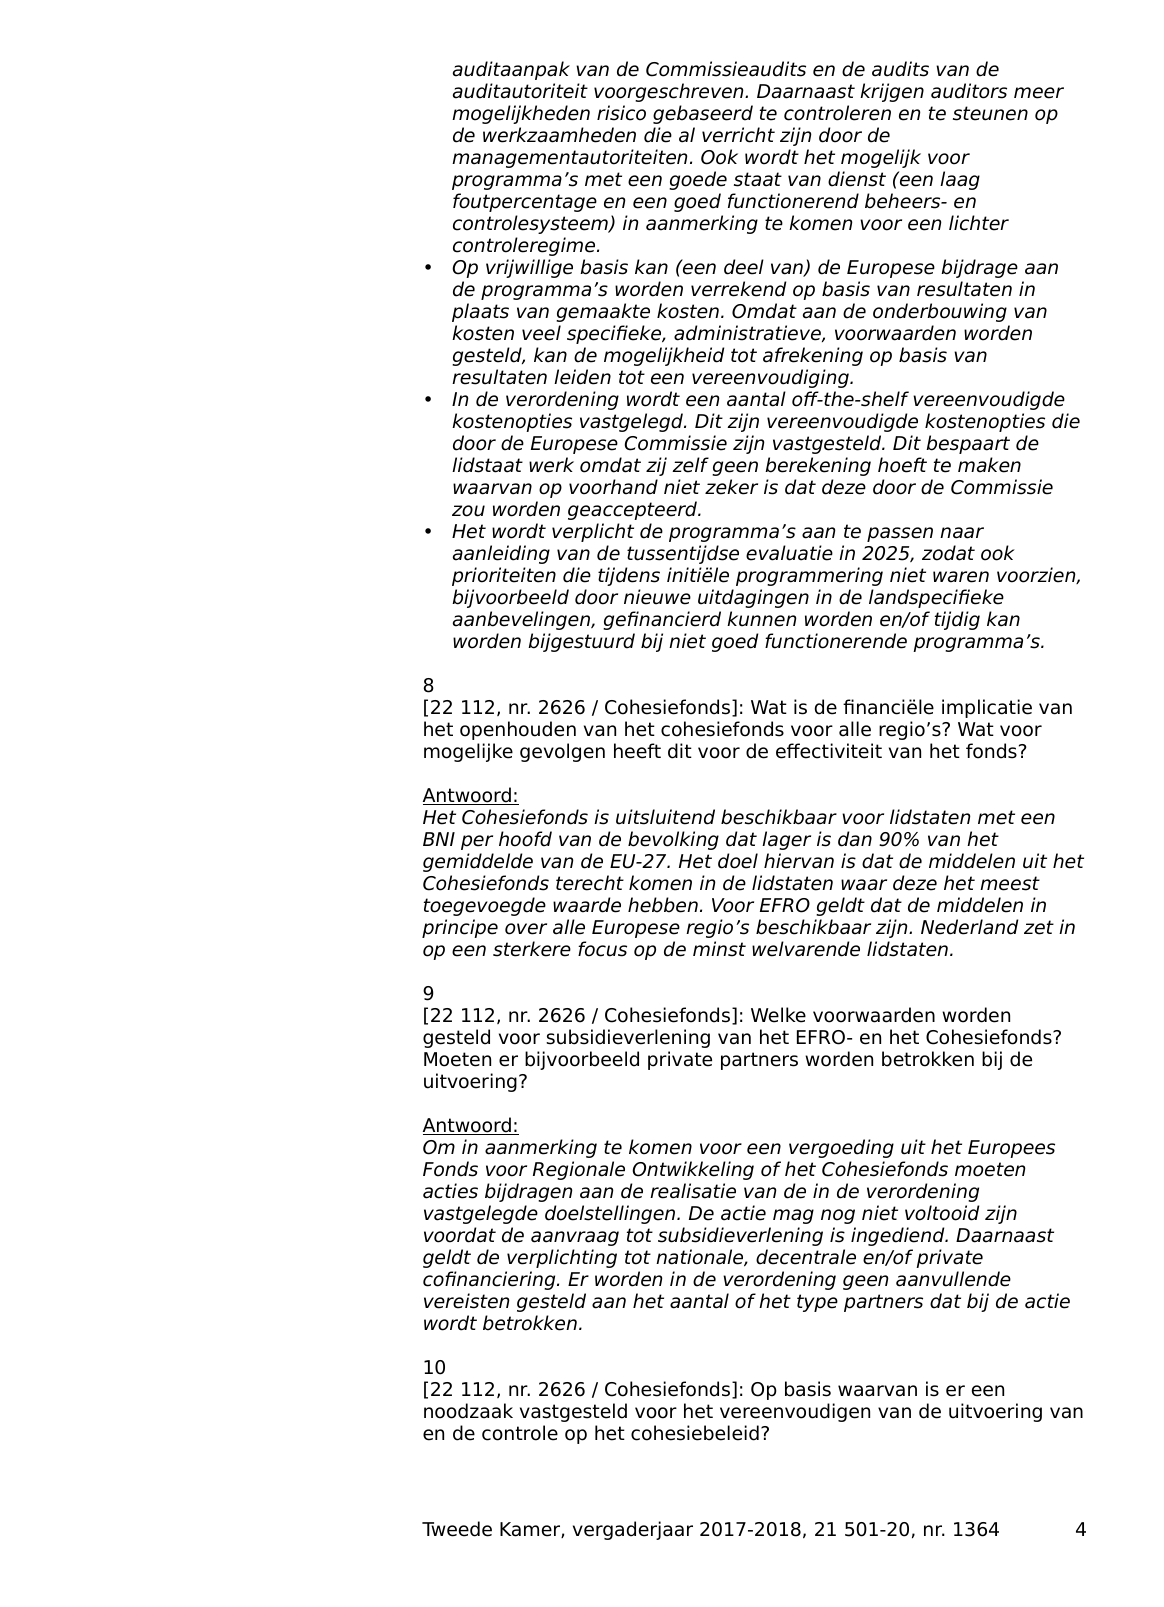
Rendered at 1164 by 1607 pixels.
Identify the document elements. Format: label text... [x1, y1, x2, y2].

text Antwoord: [422, 1115, 1087, 1137]
text [22 112, nr. 2626 / Cohesiefonds]: Wat is de financiële implicatie van het openhouden van het cohesiefonds voor alle regio’s? Wat voor mogelijke gevolgen heeft dit voor de effectiviteit van het fonds? [422, 697, 1087, 763]
text Om in aanmerking te komen voor een vergoeding uit het Europees Fonds voor Regionale Ontwikkeling of het Cohesiefonds moeten acties bijdragen aan de realisatie van de in de verordening vastgelegde doelstellingen. De actie mag nog niet voltooid zijn voordat de aanvraag tot subsidieverlening is ingediend. Daarnaast geldt de verplichting tot nationale, decentrale en/of private cofinanciering. Er worden in de verordening geen aanvullende vereisten gesteld aan het aantal of het type partners dat bij de actie wordt betrokken. [422, 1137, 1087, 1335]
text [22 112, nr. 2626 / Cohesiefonds]: Op basis waarvan is er een noodzaak vastgesteld voor het vereenvoudigen van de uitvoering van en de controle op het cohesiebeleid? [422, 1379, 1087, 1445]
text 8 [422, 675, 1087, 697]
text 9 [422, 983, 1087, 1005]
text Antwoord: [422, 785, 1087, 807]
text 10 [422, 1357, 1087, 1379]
text • Op vrijwillige basis kan (een deel van) de Europese bijdrage aan de programma’s worden verrekend op basis van resultaten in plaats van gemaakte kosten. Omdat aan de onderbouwing van kosten veel specifieke, administratieve, voorwaarden worden gesteld, kan de mogelijkheid tot afrekening op basis van resultaten leiden tot een vereenvoudiging. [422, 257, 1087, 389]
text • Het wordt verplicht de programma’s aan te passen naar aanleiding van de tussentijdse evaluatie in 2025, zodat ook prioriteiten die tijdens initiële programmering niet waren voorzien, bijvoorbeeld door nieuwe uitdagingen in de landspecifieke aanbevelingen, gefinancierd kunnen worden en/of tijdig kan worden bijgestuurd bij niet goed functionerende programma’s. [422, 521, 1087, 652]
text • In de verordening wordt een aantal off-the-shelf vereenvoudigde kostenopties vastgelegd. Dit zijn vereenvoudigde kostenopties die door de Europese Commissie zijn vastgesteld. Dit bespaart de lidstaat werk omdat zij zelf geen berekening hoeft te maken waarvan op voorhand niet zeker is dat deze door de Commissie zou worden geaccepteerd. [422, 389, 1087, 521]
text Het Cohesiefonds is uitsluitend beschikbaar voor lidstaten met een BNI per hoofd van de bevolking dat lager is dan 90% van het gemiddelde van de EU-27. Het doel hiervan is dat de middelen uit het Cohesiefonds terecht komen in de lidstaten waar deze het meest toegevoegde waarde hebben. Voor EFRO geldt dat de middelen in principe over alle Europese regio’s beschikbaar zijn. Nederland zet in op een sterkere focus op de minst welvarende lidstaten. [422, 807, 1087, 961]
text [22 112, nr. 2626 / Cohesiefonds]: Welke voorwaarden worden gesteld voor subsidieverlening van het EFRO- en het Cohesiefonds? Moeten er bijvoorbeeld private partners worden betrokken bij de uitvoering? [422, 1005, 1087, 1093]
text auditaanpak van de Commissieaudits en de audits van de auditautoriteit voorgeschreven. Daarnaast krijgen auditors meer mogelijkheden risico gebaseerd te controleren en te steunen op de werkzaamheden die al verricht zijn door de managementautoriteiten. Ook wordt het mogelijk voor programma’s met een goede staat van dienst (een laag foutpercentage en een goed functionerend beheers- en controlesysteem) in aanmerking te komen voor een lichter controleregime. [422, 59, 1087, 257]
